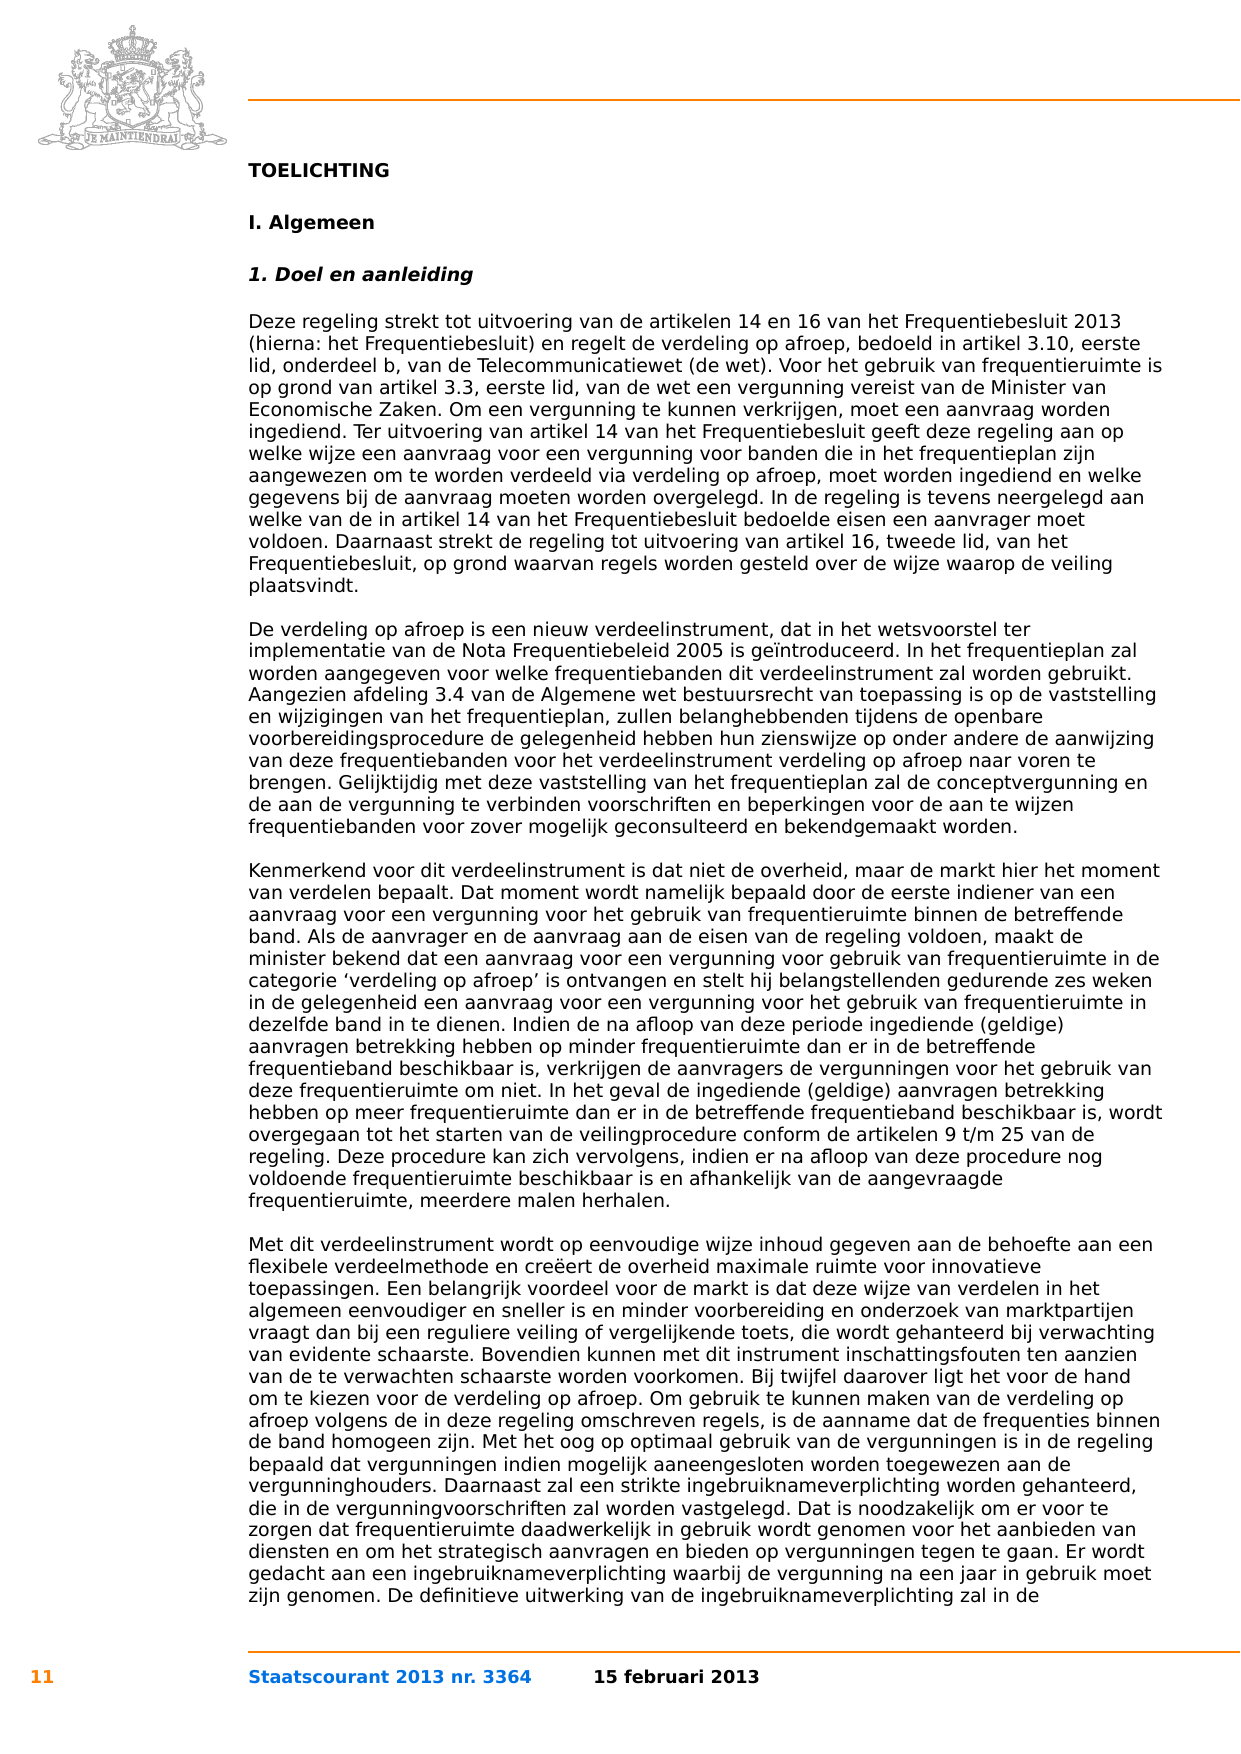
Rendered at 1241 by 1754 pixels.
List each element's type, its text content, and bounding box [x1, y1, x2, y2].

text Kenmerkend voor dit verdeelinstrument is dat niet de overheid, maar de markt hier het moment van verdelen bepaalt. Dat moment wordt namelijk bepaald door de eerste indiener van een aanvraag voor een vergunning voor het gebruik van frequentieruimte binnen de betreffende band. Als de aanvrager en de aanvraag aan de eisen van de regeling voldoen, maakt de minister bekend dat een aanvraag voor een vergunning voor gebruik van frequentieruimte in de categorie ‘verdeling op afroep’ is ontvangen en stelt hij belangstellenden gedurende zes weken in de gelegenheid een aanvraag voor een vergunning voor het gebruik van frequentieruimte in dezelfde band in te dienen. Indien de na afloop van deze periode ingediende (geldige) aanvragen betrekking hebben op minder frequentieruimte dan er in de betreffende frequentieband beschikbaar is, verkrijgen de aanvragers de vergunningen voor het gebruik van deze frequentieruimte om niet. In het geval de ingediende (geldige) aanvragen betrekking hebben op meer frequentieruimte dan er in de betreffende frequentieband beschikbaar is, wordt overgegaan tot het starten van de veilingprocedure conform de artikelen 9 t/m 25 van de regeling. Deze procedure kan zich vervolgens, indien er na afloop van deze procedure nog voldoende frequentieruimte beschikbaar is en afhankelijk van de aangevraagde frequentieruimte, meerdere malen herhalen. [248, 860, 1163, 1212]
subtitle TOELICHTING [248, 160, 1163, 182]
picture [38, 25, 227, 150]
text Deze regeling strekt tot uitvoering van de artikelen 14 en 16 van het Frequentiebesluit 2013 (hierna: het Frequentiebesluit) en regelt de verdeling op afroep, bedoeld in artikel 3.10, eerste lid, onderdeel b, van de Telecommunicatiewet (de wet). Voor het gebruik van frequentieruimte is op grond van artikel 3.3, eerste lid, van de wet een vergunning vereist van de Minister van Economische Zaken. Om een vergunning te kunnen verkrijgen, moet een aanvraag worden ingediend. Ter uitvoering van artikel 14 van het Frequentiebesluit geeft deze regeling aan op welke wijze een aanvraag voor een vergunning voor banden die in het frequentieplan zijn aangewezen om te worden verdeeld via verdeling op afroep, moet worden ingediend en welke gegevens bij de aanvraag moeten worden overgelegd. In de regeling is tevens neergelegd aan welke van de in artikel 14 van het Frequentiebesluit bedoelde eisen een aanvrager moet voldoen. Daarnaast strekt de regeling tot uitvoering van artikel 16, tweede lid, van het Frequentiebesluit, op grond waarvan regels worden gesteld over de wijze waarop de veiling plaatsvindt. [248, 311, 1163, 597]
subtitle I. Algemeen [248, 212, 1163, 234]
text Met dit verdeelinstrument wordt op eenvoudige wijze inhoud gegeven aan de behoefte aan een flexibele verdeelmethode en creëert de overheid maximale ruimte voor innovatieve toepassingen. Een belangrijk voordeel voor de markt is dat deze wijze van verdelen in het algemeen eenvoudiger en sneller is en minder voorbereiding en onderzoek van marktpartijen vraagt dan bij een reguliere veiling of vergelijkende toets, die wordt gehanteerd bij verwachting van evidente schaarste. Bovendien kunnen met dit instrument inschattingsfouten ten aanzien van de te verwachten schaarste worden voorkomen. Bij twijfel daarover ligt het voor de hand om te kiezen voor de verdeling op afroep. Om gebruik te kunnen maken van de verdeling op afroep volgens de in deze regeling omschreven regels, is de aanname dat de frequenties binnen de band homogeen zijn. Met het oog op optimaal gebruik van de vergunningen is in de regeling bepaald dat vergunningen indien mogelijk aaneengesloten worden toegewezen aan de vergunninghouders. Daarnaast zal een strikte ingebruiknameverplichting worden gehanteerd, die in de vergunningvoorschriften zal worden vastgelegd. Dat is noodzakelijk om er voor te zorgen dat frequentieruimte daadwerkelijk in gebruik wordt genomen voor het aanbieden van diensten en om het strategisch aanvragen en bieden op vergunningen tegen te gaan. Er wordt gedacht aan een ingebruiknameverplichting waarbij de vergunning na een jaar in gebruik moet zijn genomen. De definitieve uitwerking van de ingebruiknameverplichting zal in de [248, 1234, 1163, 1607]
text De verdeling op afroep is een nieuw verdeelinstrument, dat in het wetsvoorstel ter implementatie van de Nota Frequentiebeleid 2005 is geïntroduceerd. In het frequentieplan zal worden aangegeven voor welke frequentiebanden dit verdeelinstrument zal worden gebruikt. Aangezien afdeling 3.4 van de Algemene wet bestuursrecht van toepassing is op de vaststelling en wijzigingen van het frequentieplan, zullen belanghebbenden tijdens de openbare voorbereidingsprocedure de gelegenheid hebben hun zienswijze op onder andere de aanwijzing van deze frequentiebanden voor het verdeelinstrument verdeling op afroep naar voren te brengen. Gelijktijdig met deze vaststelling van het frequentieplan zal de conceptvergunning en de aan de vergunning te verbinden voorschriften en beperkingen voor de aan te wijzen frequentiebanden voor zover mogelijk geconsulteerd en bekendgemaakt worden. [248, 618, 1163, 838]
subtitle 1. Doel en aanleiding [248, 264, 1163, 286]
